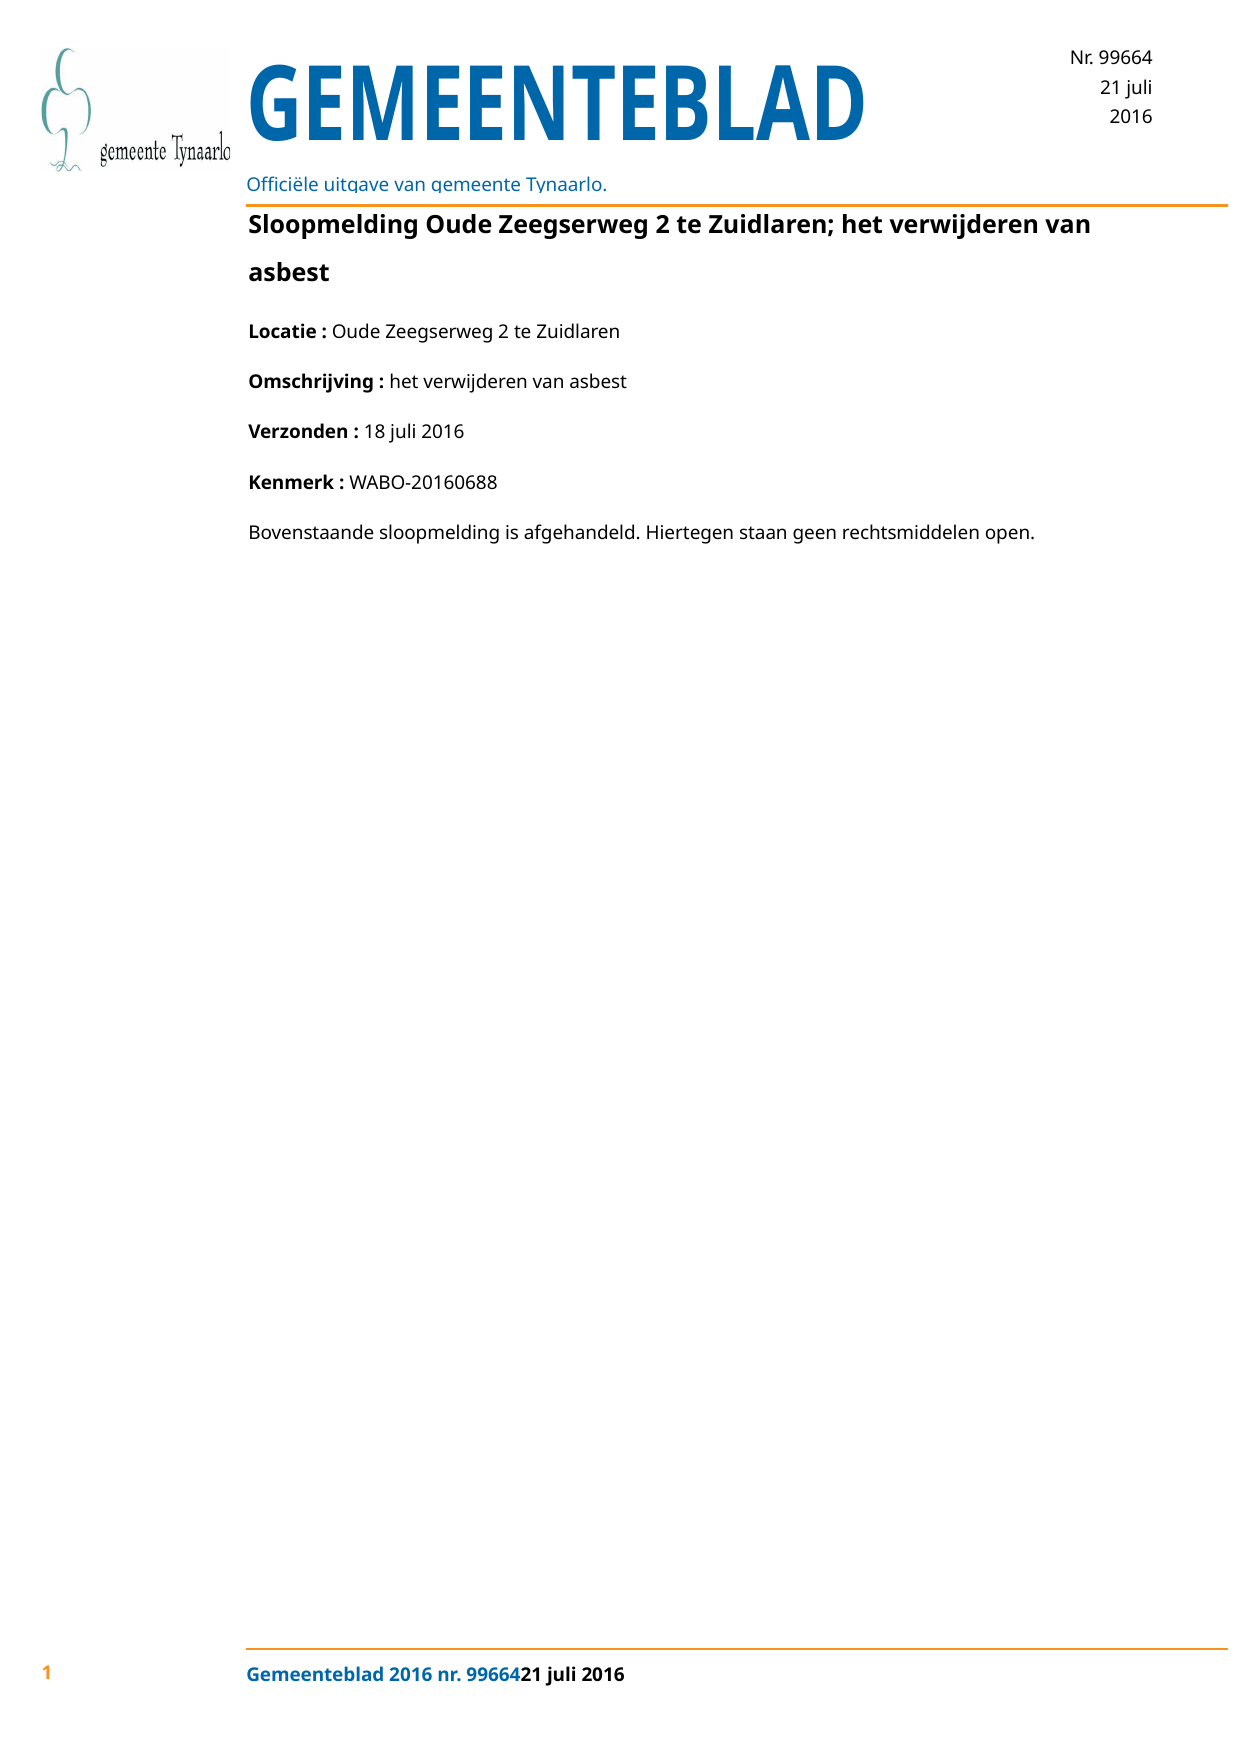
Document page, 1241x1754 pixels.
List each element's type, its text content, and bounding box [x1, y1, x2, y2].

text Omschrijving : het verwijderen van asbest [248, 368, 1152, 394]
picture [41, 47, 231, 172]
text Sloopmelding Oude Zeegserweg 2 te Zuidlaren; het verwijderen van asbest [248, 207, 1152, 288]
text Bovenstaande sloopmelding is afgehandeld. Hiertegen staan geen rechtsmiddelen open. [248, 519, 1152, 545]
text Kenmerk : WABO-20160688 [248, 469, 1152, 495]
text Locatie : Oude Zeegserweg 2 te Zuidlaren [248, 318, 1152, 344]
text Verzonden : 18 juli 2016 [248, 419, 1152, 444]
